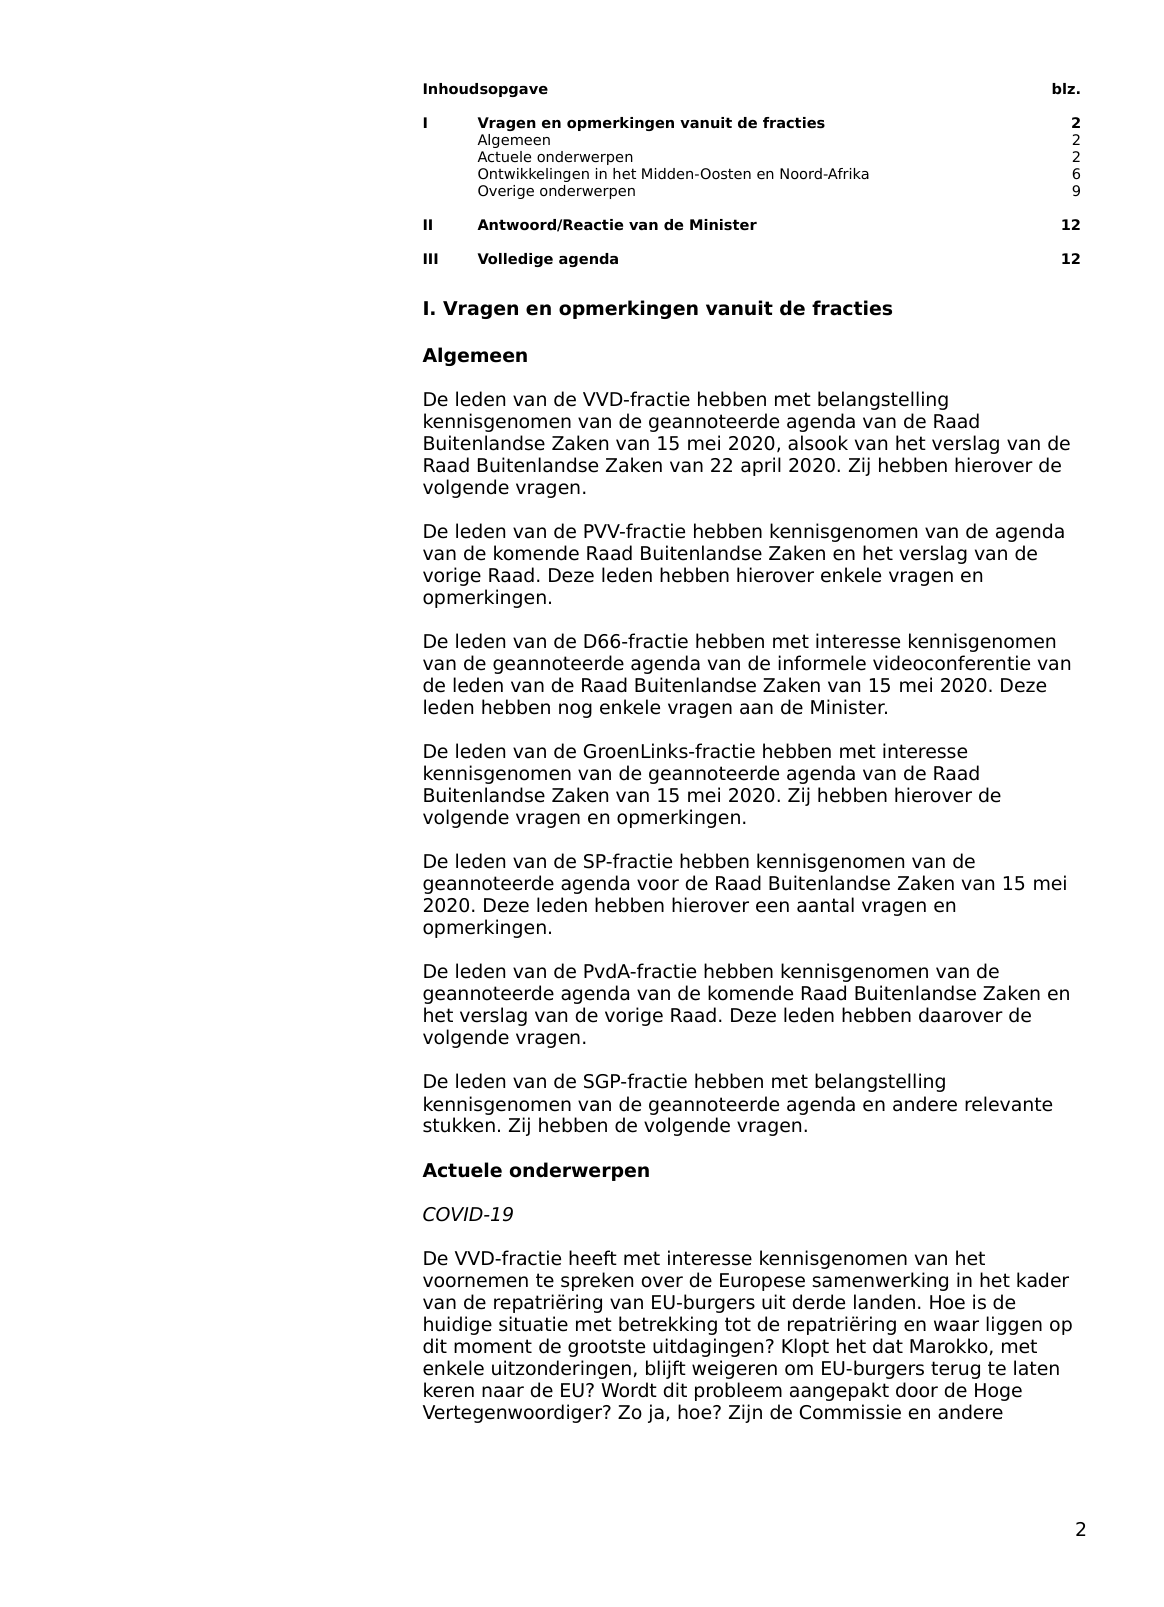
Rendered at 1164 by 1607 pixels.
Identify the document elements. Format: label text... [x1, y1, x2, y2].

table_cell II [422, 217, 471, 234]
table_cell Actuele onderwerpen [471, 149, 1013, 166]
table_cell III [422, 251, 471, 268]
text De leden van de SP-fractie hebben kennisgenomen van de geannoteerde agenda voor de Raad Buitenlandse Zaken van 15 mei 2020. Deze leden hebben hierover een aantal vragen en opmerkingen. [422, 851, 1087, 939]
table_cell 9 [1013, 183, 1087, 200]
text De VVD-fractie heeft met interesse kennisgenomen van het voornemen te spreken over de Europese samenwerking in het kader van de repatriëring van EU-burgers uit derde landen. Hoe is de huidige situatie met betrekking tot de repatriëring en waar liggen op dit moment de grootste uitdagingen? Klopt het dat Marokko, met enkele uitzonderingen, blijft weigeren om EU-burgers terug te laten keren naar de EU? Wordt dit probleem aangepakt door de Hoge Vertegenwoordiger? Zo ja, hoe? Zijn de Commissie en andere [422, 1248, 1087, 1424]
table_cell 2 [1013, 149, 1087, 166]
text De leden van de GroenLinks-fractie hebben met interesse kennisgenomen van de geannoteerde agenda van de Raad Buitenlandse Zaken van 15 mei 2020. Zij hebben hierover de volgende vragen en opmerkingen. [422, 741, 1087, 829]
table_cell [422, 149, 471, 166]
table_cell [422, 132, 471, 149]
text De leden van de SGP-fractie hebben met belangstelling kennisgenomen van de geannoteerde agenda en andere relevante stukken. Zij hebben de volgende vragen. [422, 1071, 1087, 1137]
text De leden van de PVV-fractie hebben kennisgenomen van de agenda van de komende Raad Buitenlandse Zaken en het verslag van de vorige Raad. Deze leden hebben hierover enkele vragen en opmerkingen. [422, 521, 1087, 609]
subtitle COVID-19 [422, 1204, 1087, 1226]
table_cell 2 [1013, 115, 1087, 132]
subtitle Algemeen [422, 345, 1087, 367]
table_cell Ontwikkelingen in het Midden-Oosten en Noord-Afrika [471, 166, 1013, 183]
table_cell [1013, 98, 1087, 115]
table_cell [471, 98, 1013, 115]
table_header blz. [1013, 81, 1087, 98]
table_cell Overige onderwerpen [471, 183, 1013, 200]
table_cell [422, 166, 471, 183]
table_cell Algemeen [471, 132, 1013, 149]
table_cell 12 [1013, 217, 1087, 234]
table_cell 12 [1013, 251, 1087, 268]
table_cell [471, 234, 1013, 251]
table_cell [1013, 234, 1087, 251]
table_cell [471, 200, 1013, 217]
table_cell [1013, 200, 1087, 217]
table_cell Vragen en opmerkingen vanuit de fracties [471, 115, 1013, 132]
table_cell [422, 183, 471, 200]
text De leden van de PvdA-fractie hebben kennisgenomen van de geannoteerde agenda van de komende Raad Buitenlandse Zaken en het verslag van de vorige Raad. Deze leden hebben daarover de volgende vragen. [422, 961, 1087, 1049]
table_cell I [422, 115, 471, 132]
subtitle I. Vragen en opmerkingen vanuit de fracties [422, 298, 1087, 320]
text De leden van de D66-fractie hebben met interesse kennisgenomen van de geannoteerde agenda van de informele videoconferentie van de leden van de Raad Buitenlandse Zaken van 15 mei 2020. Deze leden hebben nog enkele vragen aan de Minister. [422, 631, 1087, 719]
table_cell [422, 200, 471, 217]
table_cell 2 [1013, 132, 1087, 149]
table_cell Volledige agenda [471, 251, 1013, 268]
table_header Inhoudsopgave [422, 81, 1013, 98]
text De leden van de VVD-fractie hebben met belangstelling kennisgenomen van de geannoteerde agenda van de Raad Buitenlandse Zaken van 15 mei 2020, alsook van het verslag van de Raad Buitenlandse Zaken van 22 april 2020. Zij hebben hierover de volgende vragen. [422, 389, 1087, 499]
table_cell Antwoord/Reactie van de Minister [471, 217, 1013, 234]
table_cell [422, 98, 471, 115]
table_cell 6 [1013, 166, 1087, 183]
subtitle Actuele onderwerpen [422, 1159, 1087, 1182]
table_cell [422, 234, 471, 251]
